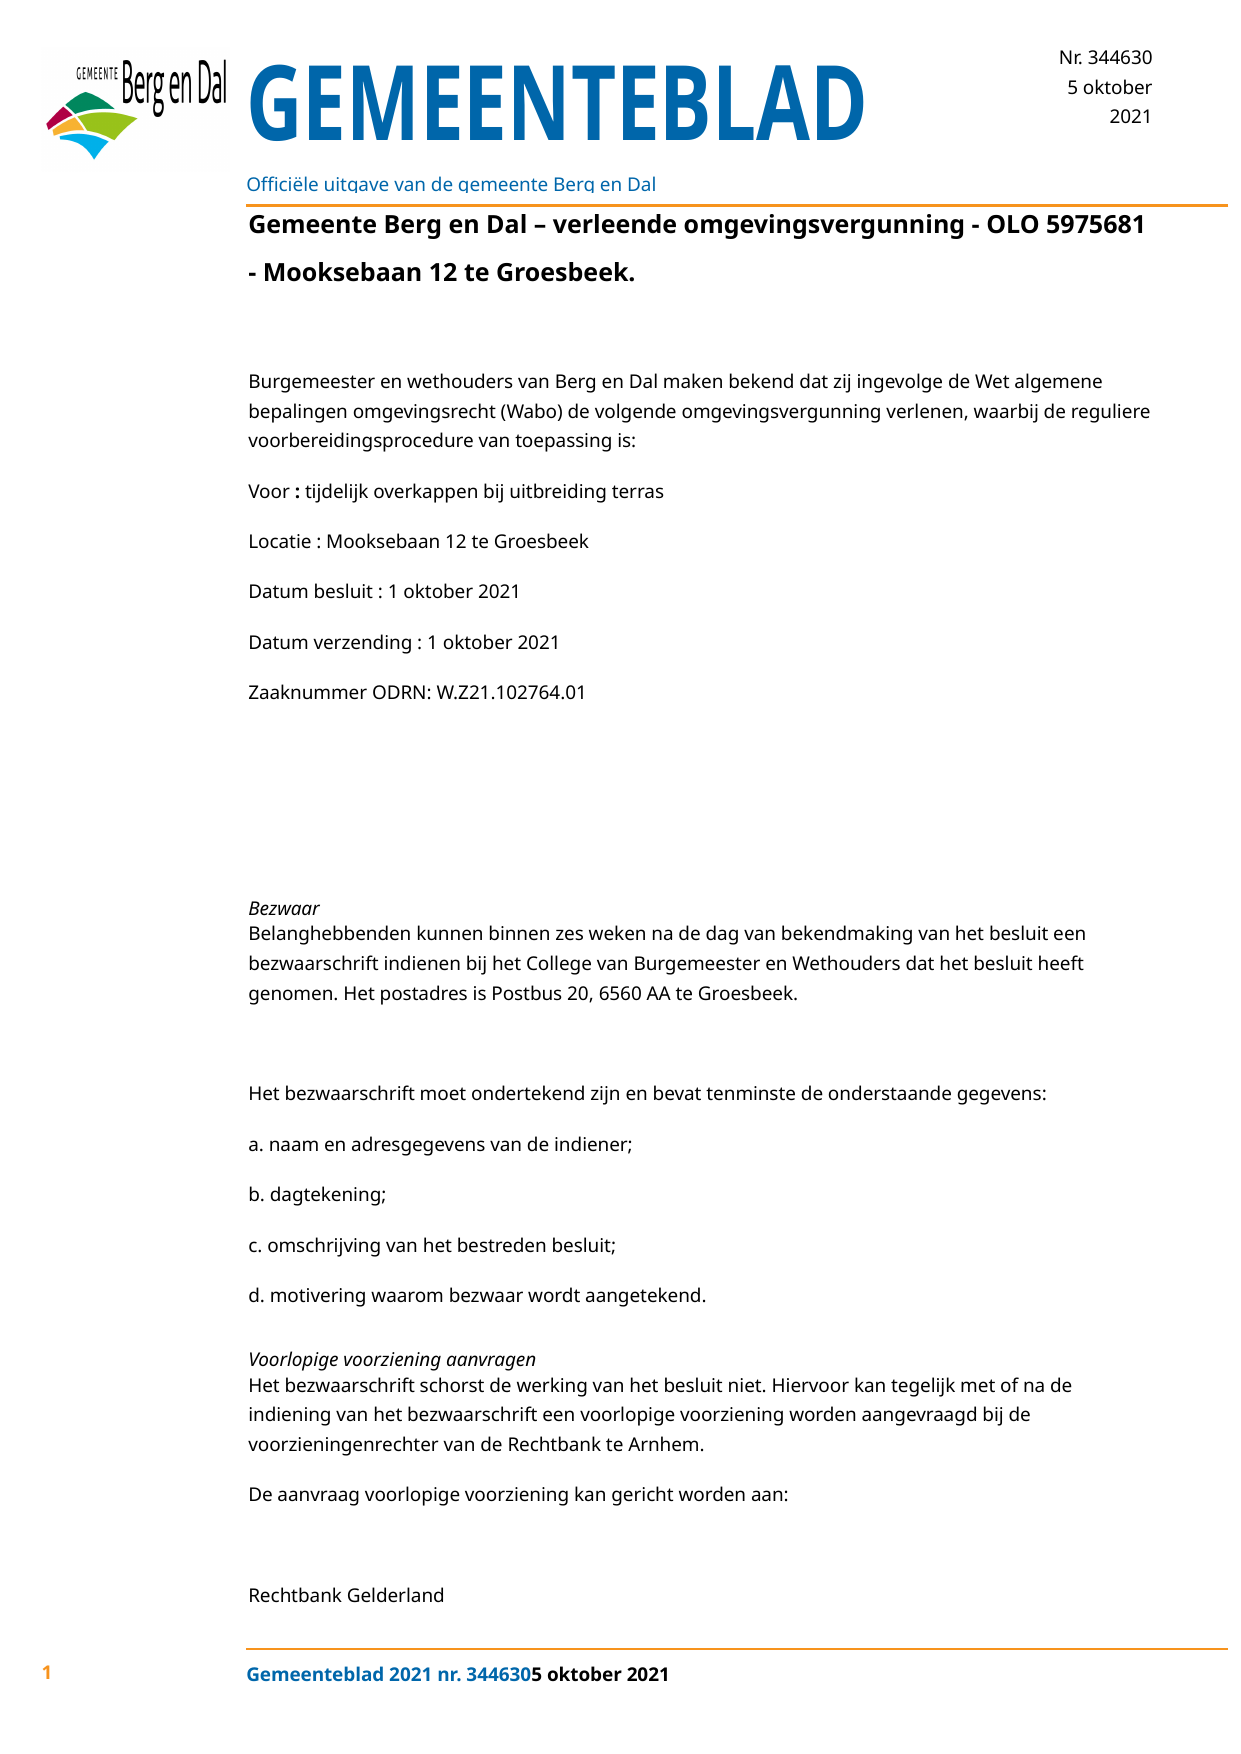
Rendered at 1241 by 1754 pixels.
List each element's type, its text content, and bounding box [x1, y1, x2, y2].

text Het bezwaarschrift schorst de werking van het besluit niet. Hiervoor kan tegelijk met of na de indiening van het bezwaarschrift een voorlopige voorziening worden aangevraagd bij de voorzieningenrechter van de Rechtbank te Arnhem. [248, 1372, 1152, 1457]
text Belanghebbenden kunnen binnen zes weken na de dag van bekendmaking van het besluit een bezwaarschrift indienen bij het College van Burgemeester en Wethouders dat het besluit heeft genomen. Het postadres is Postbus 20, 6560 AA te Groesbeek. [248, 921, 1152, 1005]
text b. dagtekening; [248, 1181, 1152, 1207]
text Rechtbank Gelderland [248, 1582, 1152, 1608]
text Locatie : Mooksebaan 12 te Groesbeek [248, 528, 1152, 554]
text d. motivering waarom bezwaar wordt aangetekend. [248, 1282, 1152, 1308]
text a. naam en adresgegevens van de indiener; [248, 1131, 1152, 1157]
text De aanvraag voorlopige voorziening kan gericht worden aan: [248, 1481, 1152, 1507]
text Gemeente Berg en Dal – verleende omgevingsvergunning - OLO 5975681 - Mooksebaan 12 te Groesbeek. [248, 207, 1152, 288]
text Bezwaar [248, 895, 1152, 921]
text c. omschrijving van het bestreden besluit; [248, 1232, 1152, 1257]
text Voor : tijdelijk overkappen bij uitbreiding terras [248, 478, 1152, 504]
text Zaaknummer ODRN: W.Z21.102764.01 [248, 679, 1152, 705]
text Datum besluit : 1 oktober 2021 [248, 579, 1152, 604]
text Burgemeester en wethouders van Berg en Dal maken bekend dat zij ingevolge de Wet algemene bepalingen omgevingsrecht (Wabo) de volgende omgevingsvergunning verlenen, waarbij de reguliere voorbereidingsprocedure van toepassing is: [248, 368, 1152, 453]
picture [41, 47, 231, 172]
text Voorlopige voorziening aanvragen [248, 1346, 1152, 1372]
text Datum verzending : 1 oktober 2021 [248, 629, 1152, 655]
text Het bezwaarschrift moet ondertekend zijn en bevat tenminste de onderstaande gegevens: [248, 1081, 1152, 1106]
